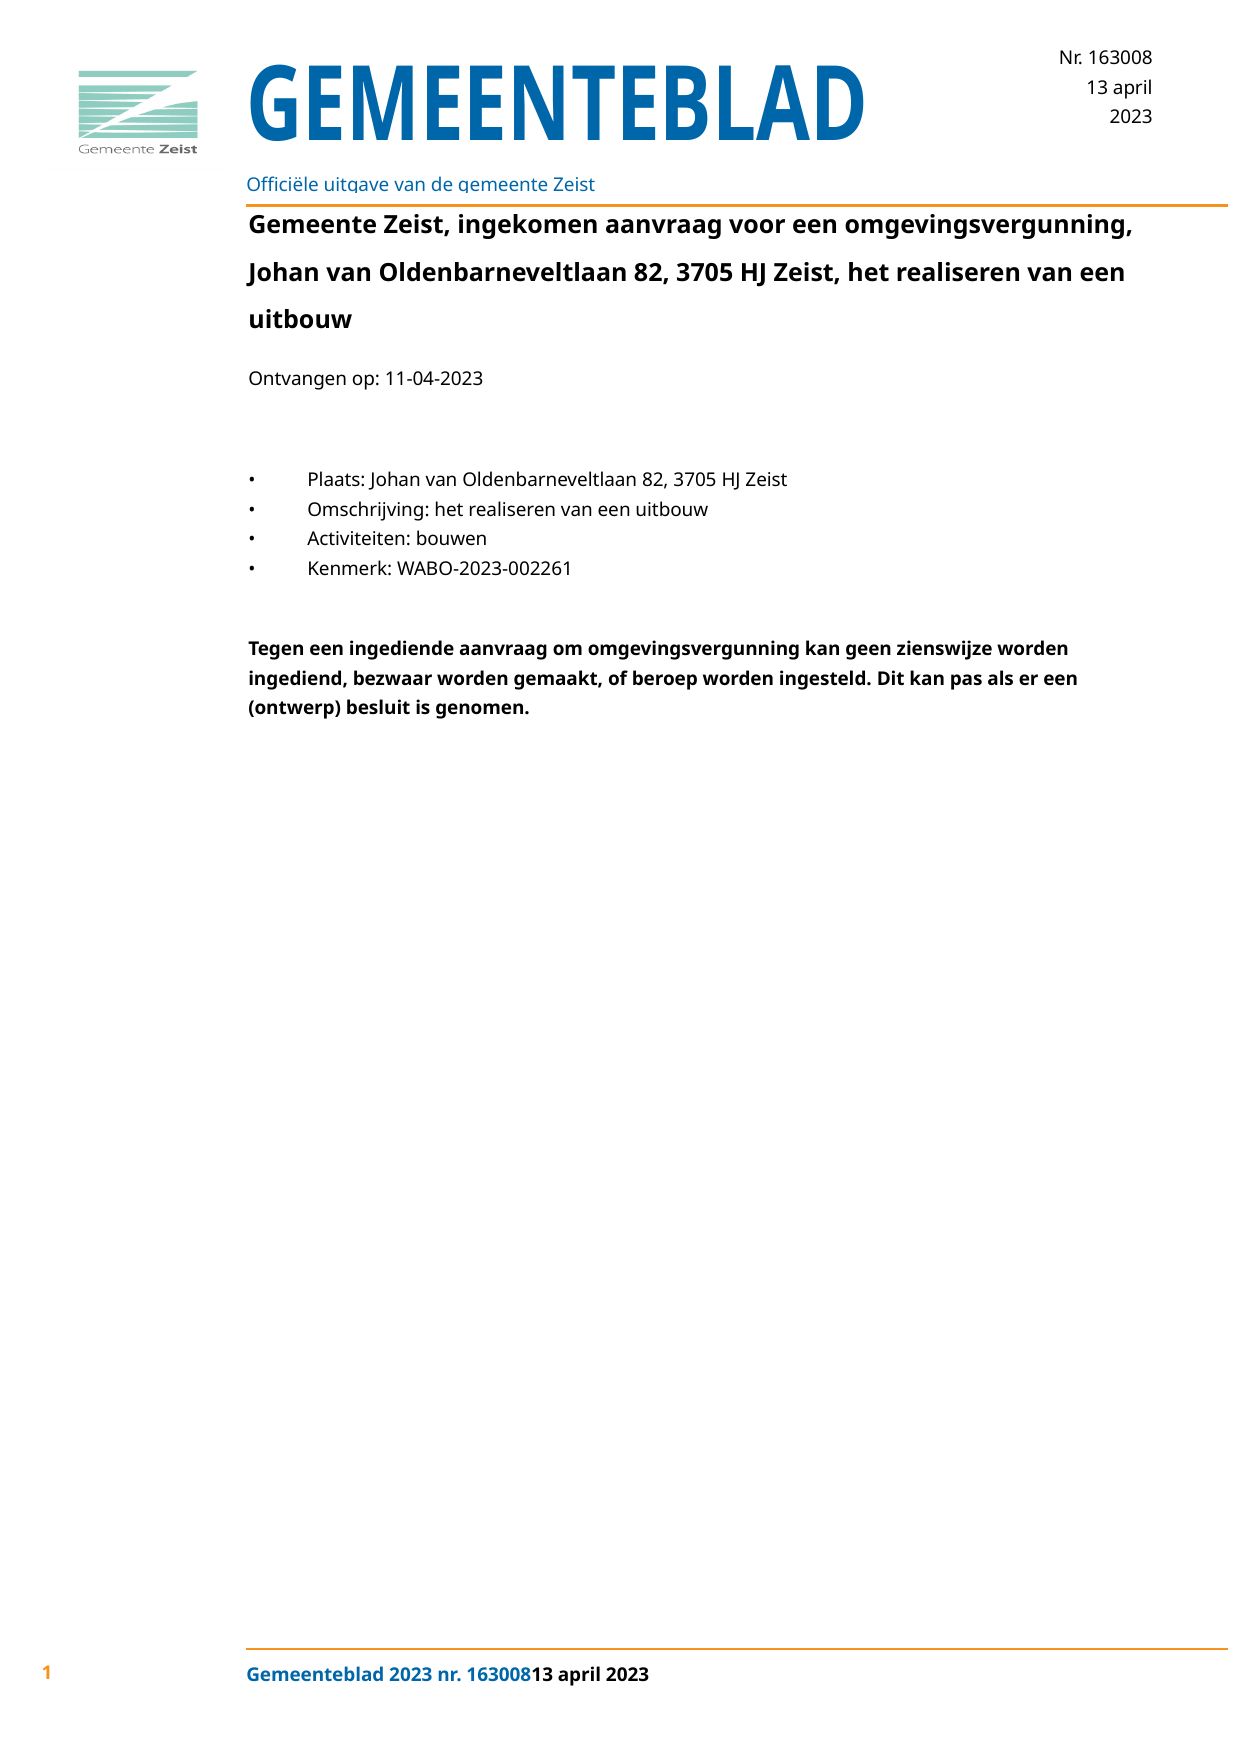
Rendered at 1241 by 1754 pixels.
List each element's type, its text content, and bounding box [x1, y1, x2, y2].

list Omschrijving: het realiseren van een uitbouw [248, 496, 1152, 522]
list Plaats: Johan van Oldenbarneveltlaan 82, 3705 HJ Zeist [248, 466, 1152, 492]
text Tegen een ingediende aanvraag om omgevingsvergunning kan geen zienswijze worden ingediend, bezwaar worden gemaakt, of beroep worden ingesteld. Dit kan pas als er een (ontwerp) besluit is genomen. [248, 635, 1152, 720]
text Gemeente Zeist, ingekomen aanvraag voor een omgevingsvergunning, Johan van Oldenbarneveltlaan 82, 3705 HJ Zeist, het realiseren van een uitbouw [248, 207, 1152, 336]
picture [41, 47, 231, 172]
list Activiteiten: bouwen [248, 526, 1152, 551]
list Kenmerk: WABO-2023-002261 [248, 555, 1152, 581]
text Ontvangen op: 11-04-2023 [248, 366, 1152, 391]
